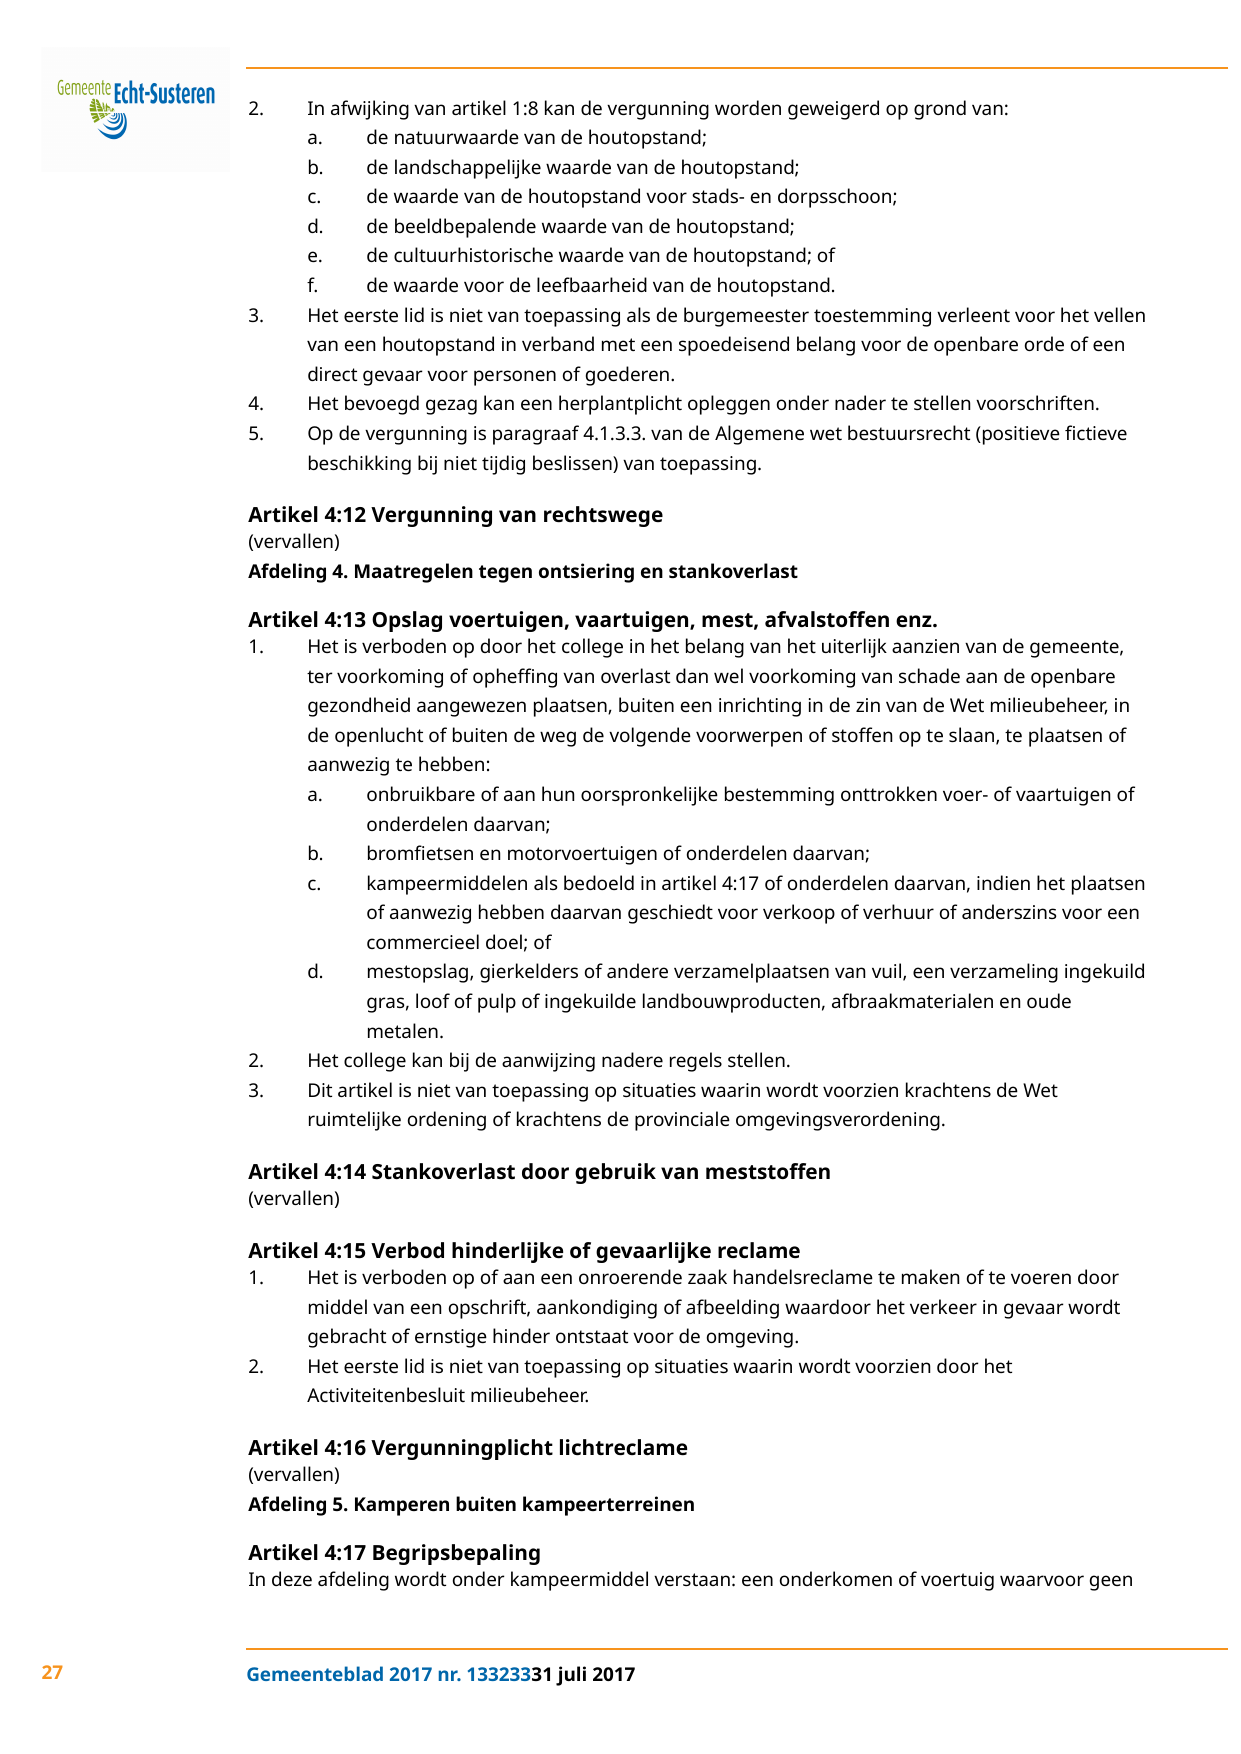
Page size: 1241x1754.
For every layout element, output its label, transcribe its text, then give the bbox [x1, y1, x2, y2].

list In afwijking van artikel 1:8 kan de vergunning worden geweigerd op grond van: [248, 95, 1152, 121]
text (vervallen) [248, 529, 1152, 554]
list de landschappelijke waarde van de houtopstand; [307, 154, 1152, 180]
text Artikel 4:16 Vergunningplicht lichtreclame [248, 1433, 1152, 1461]
list de natuurwaarde van de houtopstand; [307, 124, 1152, 150]
text (vervallen) [248, 1461, 1152, 1487]
text Artikel 4:15 Verbod hinderlijke of gevaarlijke reclame [248, 1236, 1152, 1264]
list de waarde van de houtopstand voor stads- en dorpsschoon; [307, 183, 1152, 209]
text Artikel 4:13 Opslag voertuigen, vaartuigen, mest, afvalstoffen enz. [248, 605, 1152, 633]
list Op de vergunning is paragraaf 4.1.3.3. van de Algemene wet bestuursrecht (positieve fictieve beschikking bij niet tijdig beslissen) van toepassing. [248, 420, 1152, 476]
text In deze afdeling wordt onder kampeermiddel verstaan: een onderkomen of voertuig waarvoor geen [248, 1566, 1152, 1592]
list bromfietsen en motorvoertuigen of onderdelen daarvan; [307, 840, 1152, 866]
list Het bevoegd gezag kan een herplantplicht opleggen onder nader te stellen voorschriften. [248, 391, 1152, 416]
text (vervallen) [248, 1185, 1152, 1211]
text Artikel 4:17 Begripsbepaling [248, 1538, 1152, 1566]
list de cultuurhistorische waarde van de houtopstand; of [307, 243, 1152, 268]
list Het eerste lid is niet van toepassing op situaties waarin wordt voorzien door het Activiteitenbesluit milieubeheer. [248, 1353, 1152, 1408]
list Het is verboden op of aan een onroerende zaak handelsreclame te maken of te voeren door middel van een opschrift, aankondiging of afbeelding waardoor het verkeer in gevaar wordt gebracht of ernstige hinder ontstaat voor de omgeving. [248, 1264, 1152, 1349]
text Afdeling 4. Maatregelen tegen ontsiering en stankoverlast [248, 558, 1152, 584]
list de beeldbepalende waarde van de houtopstand; [307, 213, 1152, 239]
text Artikel 4:14 Stankoverlast door gebruik van meststoffen [248, 1157, 1152, 1185]
list Dit artikel is niet van toepassing op situaties waarin wordt voorzien krachtens de Wet ruimtelijke ordening of krachtens de provinciale omgevingsverordening. [248, 1077, 1152, 1132]
list Het is verboden op door het college in het belang van het uiterlijk aanzien van de gemeente, ter voorkoming of opheffing van overlast dan wel voorkoming van schade aan de openbare gezondheid aangewezen plaatsen, buiten een inrichting in de zin van de Wet milieubeheer, in de openlucht of buiten de weg de volgende voorwerpen of stoffen op te slaan, te plaatsen of aanwezig te hebben: [248, 633, 1152, 777]
list mestopslag, gierkelders of andere verzamelplaatsen van vuil, een verzameling ingekuild gras, loof of pulp of ingekuilde landbouwproducten, afbraakmaterialen en oude metalen. [307, 959, 1152, 1043]
list kampeermiddelen als bedoeld in artikel 4:17 of onderdelen daarvan, indien het plaatsen of aanwezig hebben daarvan geschiedt voor verkoop of verhuur of anderszins voor een commercieel doel; of [307, 870, 1152, 955]
list Het eerste lid is niet van toepassing als de burgemeester toestemming verleent voor het vellen van een houtopstand in verband met een spoedeisend belang voor de openbare orde of een direct gevaar voor personen of goederen. [248, 302, 1152, 387]
list de waarde voor de leefbaarheid van de houtopstand. [307, 272, 1152, 298]
list Het college kan bij de aanwijzing nadere regels stellen. [248, 1047, 1152, 1073]
text Artikel 4:12 Vergunning van rechtswege [248, 500, 1152, 529]
picture [41, 47, 231, 172]
text Afdeling 5. Kamperen buiten kampeerterreinen [248, 1491, 1152, 1517]
list onbruikbare of aan hun oorspronkelijke bestemming onttrokken voer- of vaartuigen of onderdelen daarvan; [307, 781, 1152, 836]
